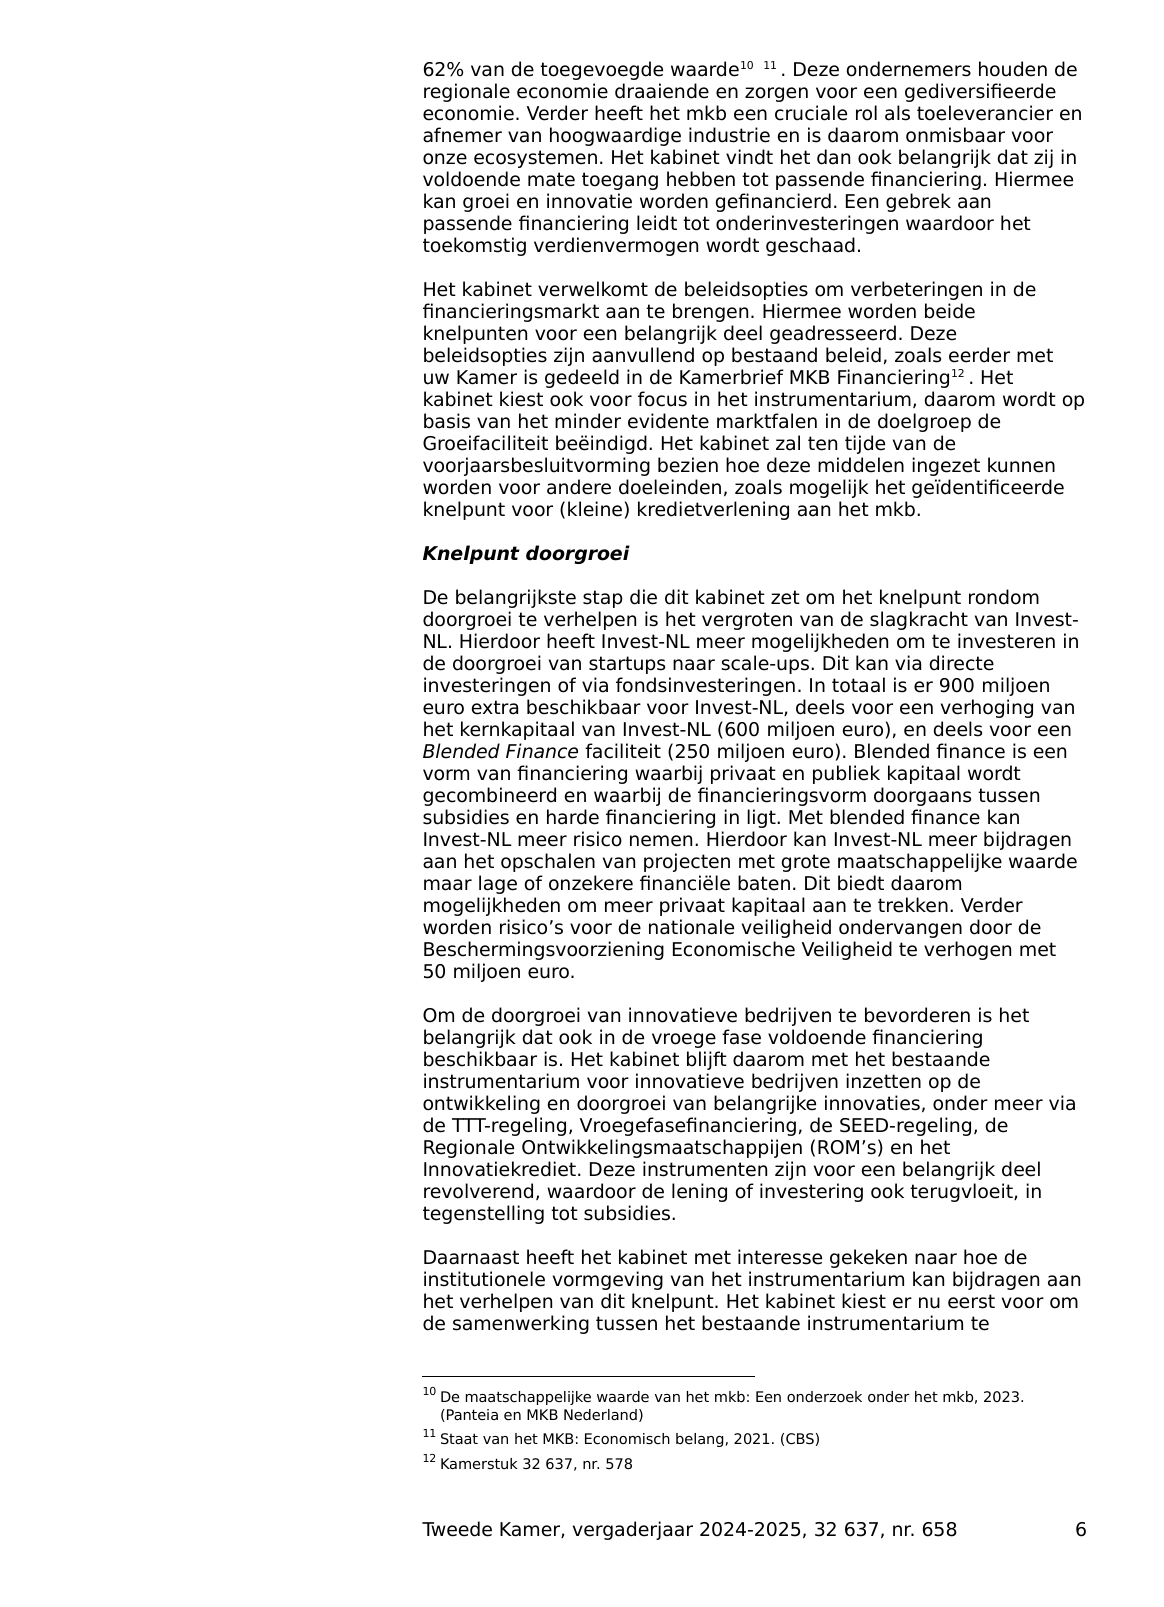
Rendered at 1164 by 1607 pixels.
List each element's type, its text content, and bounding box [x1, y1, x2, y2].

text Staat van het MKB: Economisch belang, 2021. (CBS) [422, 1427, 1087, 1449]
text De belangrijkste stap die dit kabinet zet om het knelpunt rondom doorgroei te verhelpen is het vergroten van de slagkracht van Invest-NL. Hierdoor heeft Invest-NL meer mogelijkheden om te investeren in de doorgroei van startups naar scale-ups. Dit kan via directe investeringen of via fondsinvesteringen. In totaal is er 900 miljoen euro extra beschikbaar voor Invest-NL, deels voor een verhoging van het kernkapitaal van Invest-NL (600 miljoen euro), en deels voor een Blended Finance faciliteit (250 miljoen euro). Blended finance is een vorm van financiering waarbij privaat en publiek kapitaal wordt gecombineerd en waarbij de financieringsvorm doorgaans tussen subsidies en harde financiering in ligt. Met blended finance kan Invest-NL meer risico nemen. Hierdoor kan Invest-NL meer bijdragen aan het opschalen van projecten met grote maatschappelijke waarde maar lage of onzekere financiële baten. Dit biedt daarom mogelijkheden om meer privaat kapitaal aan te trekken. Verder worden risico’s voor de nationale veiligheid ondervangen door de Beschermingsvoorziening Economische Veiligheid te verhogen met 50 miljoen euro. [422, 587, 1087, 983]
text Het kabinet verwelkomt de beleidsopties om verbeteringen in de financieringsmarkt aan te brengen. Hiermee worden beide knelpunten voor een belangrijk deel geadresseerd. Deze beleidsopties zijn aanvullend op bestaand beleid, zoals eerder met uw Kamer is gedeeld in de Kamerbrief MKB Financiering. Het kabinet kiest ook voor focus in het instrumentarium, daarom wordt op basis van het minder evidente marktfalen in de doelgroep de Groeifaciliteit beëindigd. Het kabinet zal ten tijde van de voorjaarsbesluitvorming bezien hoe deze middelen ingezet kunnen worden voor andere doeleinden, zoals mogelijk het geïdentificeerde knelpunt voor (kleine) kredietverlening aan het mkb. [422, 279, 1087, 521]
text 62% van de toegevoegde waarde . Deze ondernemers houden de regionale economie draaiende en zorgen voor een gediversifieerde economie. Verder heeft het mkb een cruciale rol als toeleverancier en afnemer van hoogwaardige industrie en is daarom onmisbaar voor onze ecosystemen. Het kabinet vindt het dan ook belangrijk dat zij in voldoende mate toegang hebben tot passende financiering. Hiermee kan groei en innovatie worden gefinancierd. Een gebrek aan passende financiering leidt tot onderinvesteringen waardoor het toekomstig verdienvermogen wordt geschaad. [422, 59, 1087, 257]
text De maatschappelijke waarde van het mkb: Een onderzoek onder het mkb, 2023. (Panteia en MKB Nederland) [422, 1385, 1087, 1424]
text Om de doorgroei van innovatieve bedrijven te bevorderen is het belangrijk dat ook in de vroege fase voldoende financiering beschikbaar is. Het kabinet blijft daarom met het bestaande instrumentarium voor innovatieve bedrijven inzetten op de ontwikkeling en doorgroei van belangrijke innovaties, onder meer via de TTT-regeling, Vroegefasefinanciering, de SEED-regeling, de Regionale Ontwikkelingsmaatschappijen (ROM’s) en het Innovatiekrediet. Deze instrumenten zijn voor een belangrijk deel revolverend, waardoor de lening of investering ook terugvloeit, in tegenstelling tot subsidies. [422, 1005, 1087, 1225]
text Daarnaast heeft het kabinet met interesse gekeken naar hoe de institutionele vormgeving van het instrumentarium kan bijdragen aan het verhelpen van dit knelpunt. Het kabinet kiest er nu eerst voor om de samenwerking tussen het bestaande instrumentarium te [422, 1247, 1087, 1335]
subtitle Knelpunt doorgroei [422, 543, 1087, 565]
text Kamerstuk 32 637, nr. 578 [422, 1452, 1087, 1474]
